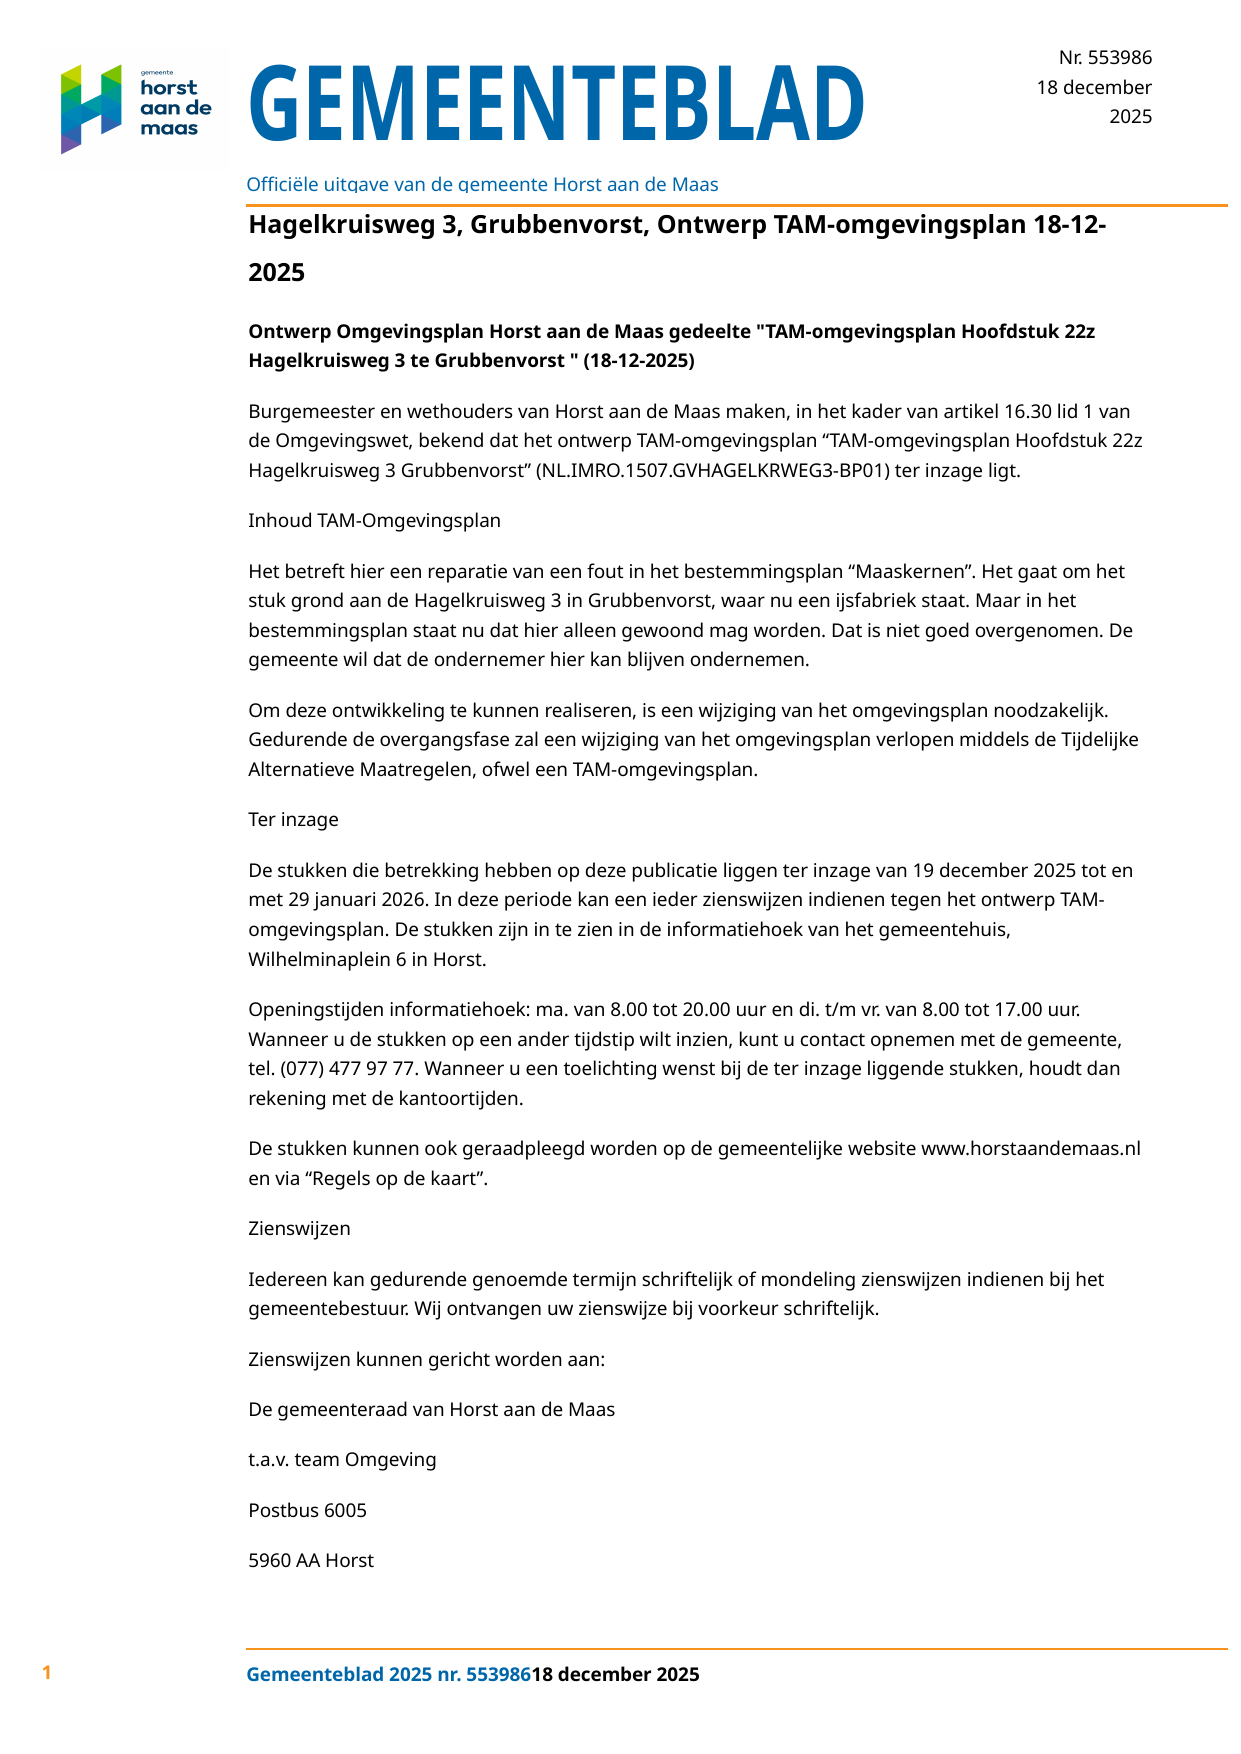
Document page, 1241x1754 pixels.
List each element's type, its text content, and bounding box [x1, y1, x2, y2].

text 5960 AA Horst [248, 1547, 1152, 1573]
text Ter inzage [248, 807, 1152, 832]
text Postbus 6005 [248, 1497, 1152, 1523]
picture [41, 47, 231, 172]
text Zienswijzen [248, 1215, 1152, 1241]
text Om deze ontwikkeling te kunnen realiseren, is een wijziging van het omgevingsplan noodzakelijk. Gedurende de overgangsfase zal een wijziging van het omgevingsplan verlopen middels de Tijdelijke Alternatieve Maatregelen, ofwel een TAM-omgevingsplan. [248, 697, 1152, 782]
text Iedereen kan gedurende genoemde termijn schriftelijk of mondeling zienswijzen indienen bij het gemeentebestuur. Wij ontvangen uw zienswijze bij voorkeur schriftelijk. [248, 1266, 1152, 1321]
text Zienswijzen kunnen gericht worden aan: [248, 1346, 1152, 1372]
text Inhoud TAM-Omgevingsplan [248, 507, 1152, 533]
text Burgemeester en wethouders van Horst aan de Maas maken, in het kader van artikel 16.30 lid 1 van de Omgevingswet, bekend dat het ontwerp TAM-omgevingsplan “TAM-omgevingsplan Hoofdstuk 22z Hagelkruisweg 3 Grubbenvorst” (NL.IMRO.1507.GVHAGELKRWEG3-BP01) ter inzage ligt. [248, 398, 1152, 483]
text De stukken kunnen ook geraadpleegd worden op de gemeentelijke website www.horstaandemaas.nl en via “Regels op de kaart”. [248, 1135, 1152, 1191]
text Het betreft hier een reparatie van een fout in het bestemmingsplan “Maaskernen”. Het gaat om het stuk grond aan de Hagelkruisweg 3 in Grubbenvorst, waar nu een ijsfabriek staat. Maar in het bestemmingsplan staat nu dat hier alleen gewoond mag worden. Dat is niet goed overgenomen. De gemeente wil dat de ondernemer hier kan blijven ondernemen. [248, 558, 1152, 672]
text Openingstijden informatiehoek: ma. van 8.00 tot 20.00 uur en di. t/m vr. van 8.00 tot 17.00 uur. Wanneer u de stukken op een ander tijdstip wilt inzien, kunt u contact opnemen met de gemeente, tel. (077) 477 97 77. Wanneer u een toelichting wenst bij de ter inzage liggende stukken, houdt dan rekening met de kantoortijden. [248, 996, 1152, 1111]
text De gemeenteraad van Horst aan de Maas [248, 1396, 1152, 1422]
text t.a.v. team Omgeving [248, 1447, 1152, 1472]
text Hagelkruisweg 3, Grubbenvorst, Ontwerp TAM-omgevingsplan 18-12-2025 [248, 207, 1152, 288]
text De stukken die betrekking hebben op deze publicatie liggen ter inzage van 19 december 2025 tot en met 29 januari 2026. In deze periode kan een ieder zienswijzen indienen tegen het ontwerp TAM-omgevingsplan. De stukken zijn in te zien in de informatiehoek van het gemeentehuis, Wilhelminaplein 6 in Horst. [248, 857, 1152, 972]
text Ontwerp Omgevingsplan Horst aan de Maas gedeelte "TAM-omgevingsplan Hoofdstuk 22z Hagelkruisweg 3 te Grubbenvorst " (18-12-2025) [248, 318, 1152, 373]
